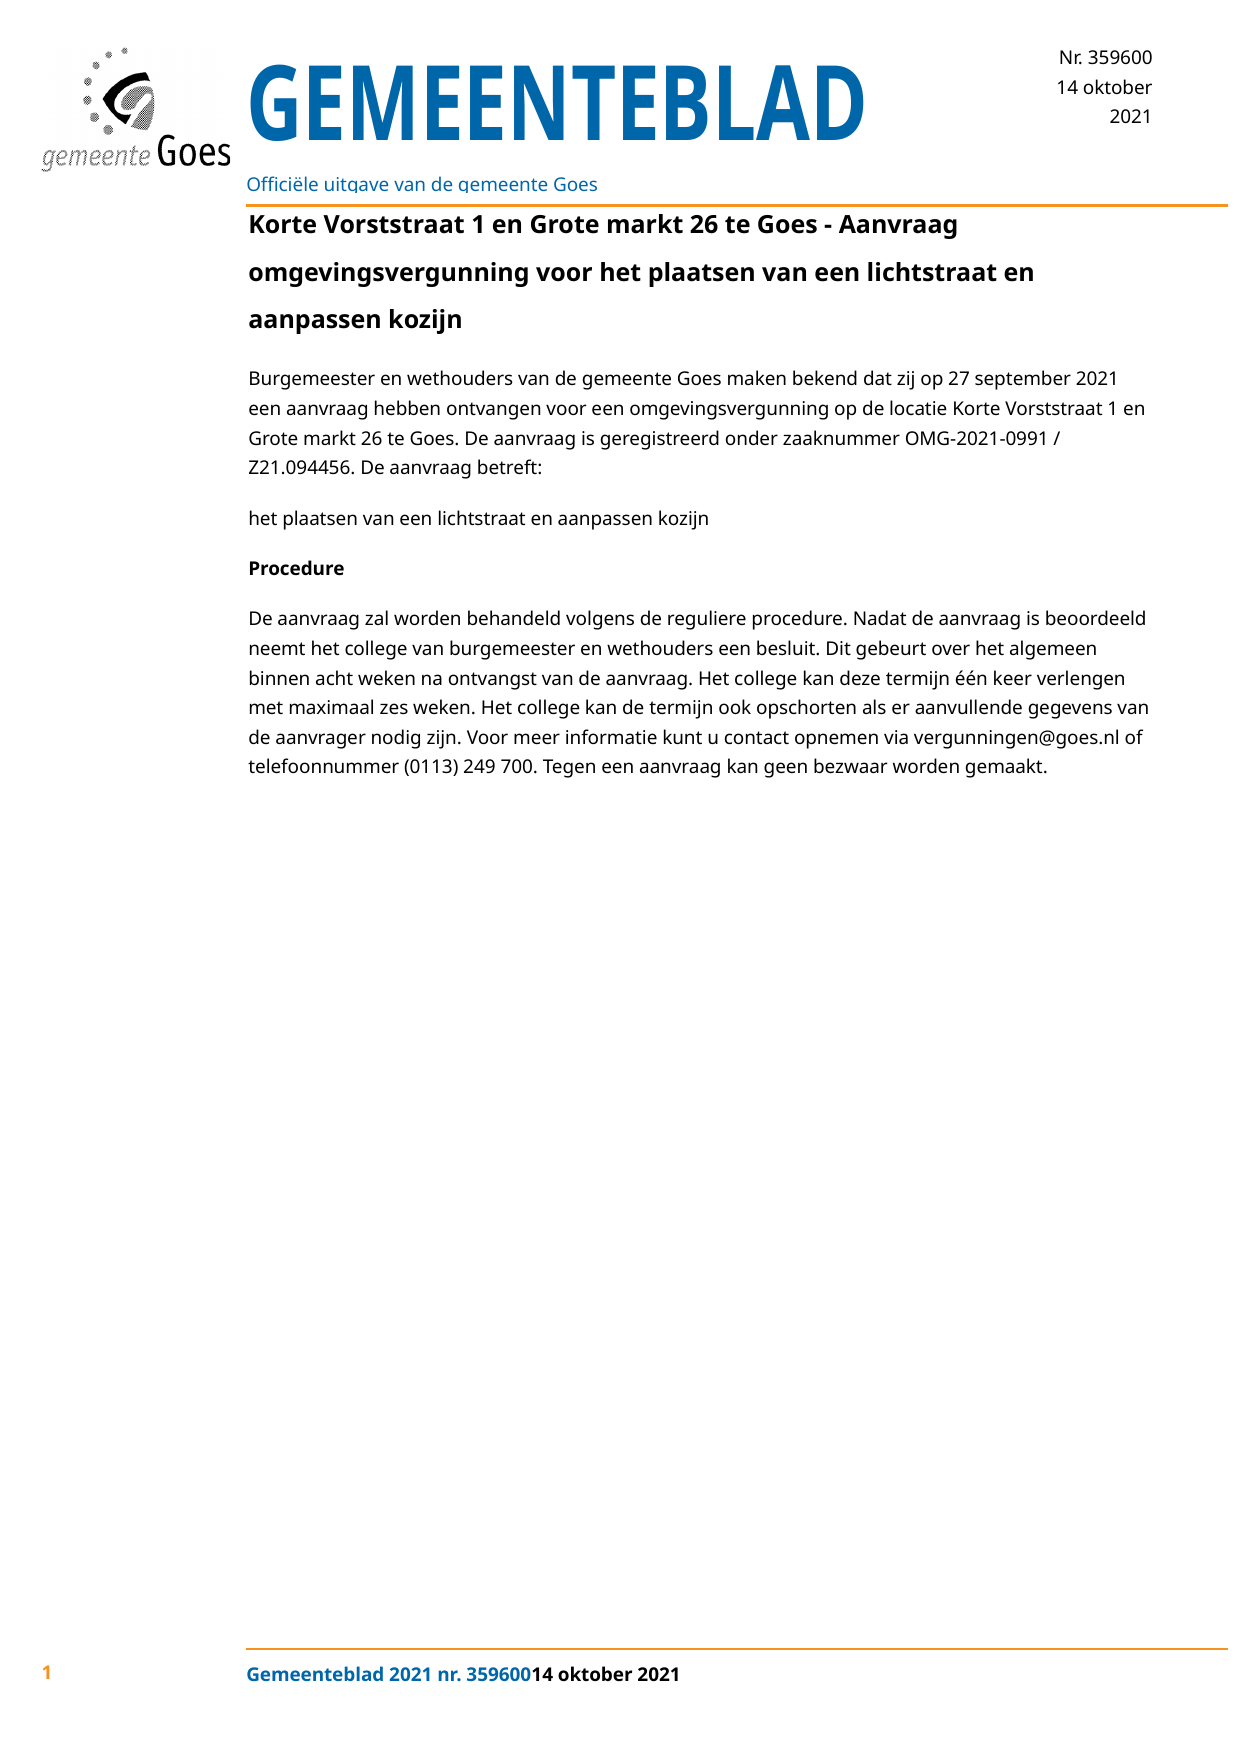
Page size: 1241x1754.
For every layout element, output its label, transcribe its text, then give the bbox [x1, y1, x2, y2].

text Korte Vorststraat 1 en Grote markt 26 te Goes - Aanvraag omgevingsvergunning voor het plaatsen van een lichtstraat en aanpassen kozijn [248, 207, 1152, 336]
text De aanvraag zal worden behandeld volgens de reguliere procedure. Nadat de aanvraag is beoordeeld neemt het college van burgemeester en wethouders een besluit. Dit gebeurt over het algemeen binnen acht weken na ontvangst van de aanvraag. Het college kan deze termijn één keer verlengen met maximaal zes weken. Het college kan de termijn ook opschorten als er aanvullende gegevens van de aanvrager nodig zijn. Voor meer informatie kunt u contact opnemen via vergunningen@goes.nl of telefoonnummer (0113) 249 700. Tegen een aanvraag kan geen bezwaar worden gemaakt. [248, 606, 1152, 779]
text Burgemeester en wethouders van de gemeente Goes maken bekend dat zij op 27 september 2021 een aanvraag hebben ontvangen voor een omgevingsvergunning op de locatie Korte Vorststraat 1 en Grote markt 26 te Goes. De aanvraag is geregistreerd onder zaaknummer OMG-2021-0991 / Z21.094456. De aanvraag betreft: [248, 366, 1152, 480]
picture [41, 47, 231, 172]
text Procedure [248, 555, 1152, 581]
text het plaatsen van een lichtstraat en aanpassen kozijn [248, 505, 1152, 530]
